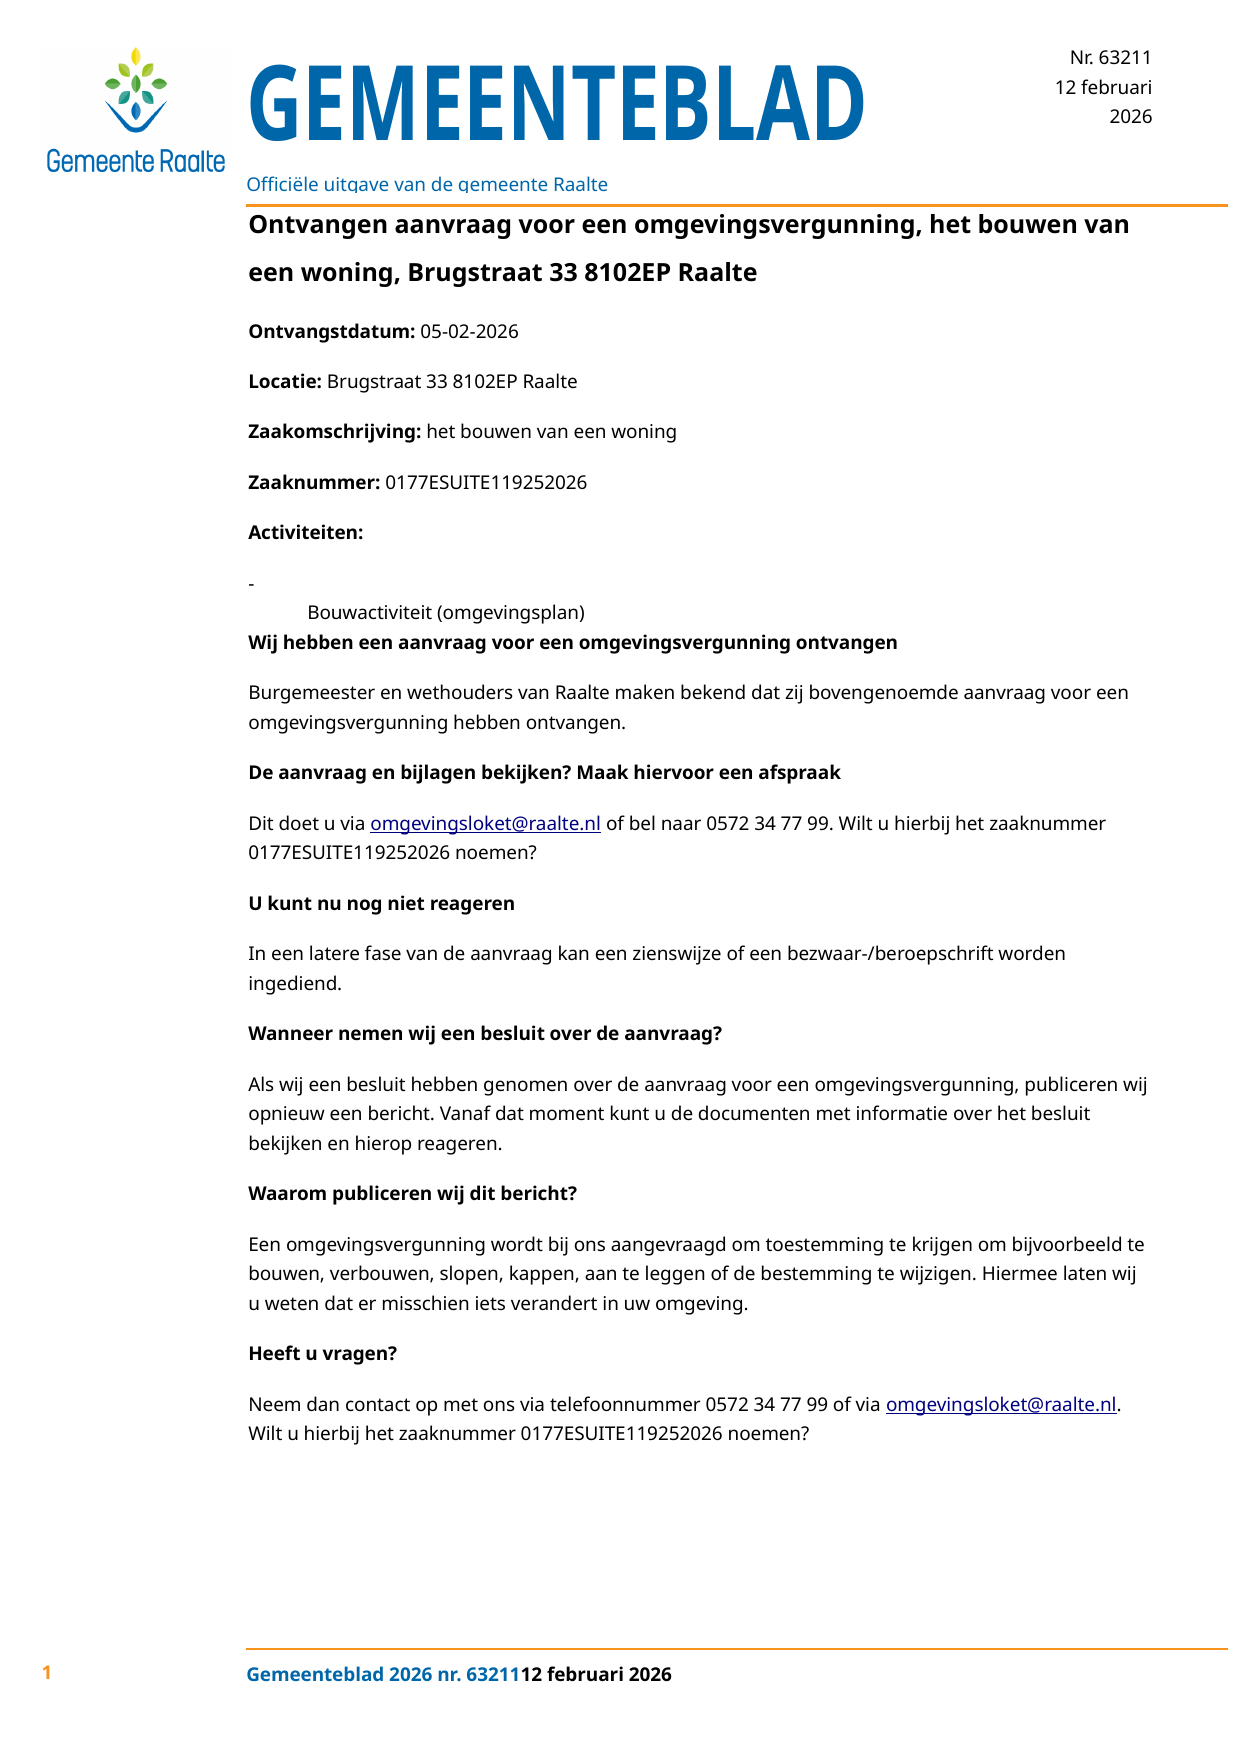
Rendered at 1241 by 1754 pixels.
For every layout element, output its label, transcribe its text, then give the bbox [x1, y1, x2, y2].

text Als wij een besluit hebben genomen over de aanvraag voor een omgevingsvergunning, publiceren wij opnieuw een bericht. Vanaf dat moment kunt u de documenten met informatie over het besluit bekijken en hierop reageren. [248, 1071, 1152, 1156]
text Locatie: Brugstraat 33 8102EP Raalte [248, 368, 1152, 394]
text Dit doet u via omgevingsloket@raalte.nl of bel naar 0572 34 77 99. Wilt u hierbij het zaaknummer 0177ESUITE119252026 noemen? [248, 810, 1152, 865]
text Activiteiten: [248, 519, 1152, 545]
text Ontvangen aanvraag voor een omgevingsvergunning, het bouwen van een woning, Brugstraat 33 8102EP Raalte [248, 207, 1152, 288]
text Zaakomschrijving: het bouwen van een woning [248, 419, 1152, 444]
text Wij hebben een aanvraag voor een omgevingsvergunning ontvangen [248, 629, 1152, 655]
list Bouwactiviteit (omgevingsplan) [248, 599, 1152, 625]
text Wanneer nemen wij een besluit over de aanvraag? [248, 1020, 1152, 1046]
text Burgemeester en wethouders van Raalte maken bekend dat zij bovengenoemde aanvraag voor een omgevingsvergunning hebben ontvangen. [248, 679, 1152, 735]
text Neem dan contact op met ons via telefoonnummer 0572 34 77 99 of via omgevingsloket@raalte.nl. Wilt u hierbij het zaaknummer 0177ESUITE119252026 noemen? [248, 1391, 1152, 1446]
picture [41, 47, 231, 172]
text Heeft u vragen? [248, 1340, 1152, 1366]
text Ontvangstdatum: 05-02-2026 [248, 318, 1152, 344]
text In een latere fase van de aanvraag kan een zienswijze of een bezwaar-/beroepschrift worden ingediend. [248, 940, 1152, 996]
text Waarom publiceren wij dit bericht? [248, 1180, 1152, 1206]
text Een omgevingsvergunning wordt bij ons aangevraagd om toestemming te krijgen om bijvoorbeeld te bouwen, verbouwen, slopen, kappen, aan te leggen of de bestemming te wijzigen. Hiermee laten wij u weten dat er misschien iets verandert in uw omgeving. [248, 1231, 1152, 1316]
text Zaaknummer: 0177ESUITE119252026 [248, 469, 1152, 495]
text U kunt nu nog niet reageren [248, 890, 1152, 916]
text De aanvraag en bijlagen bekijken? Maak hiervoor een afspraak [248, 759, 1152, 785]
